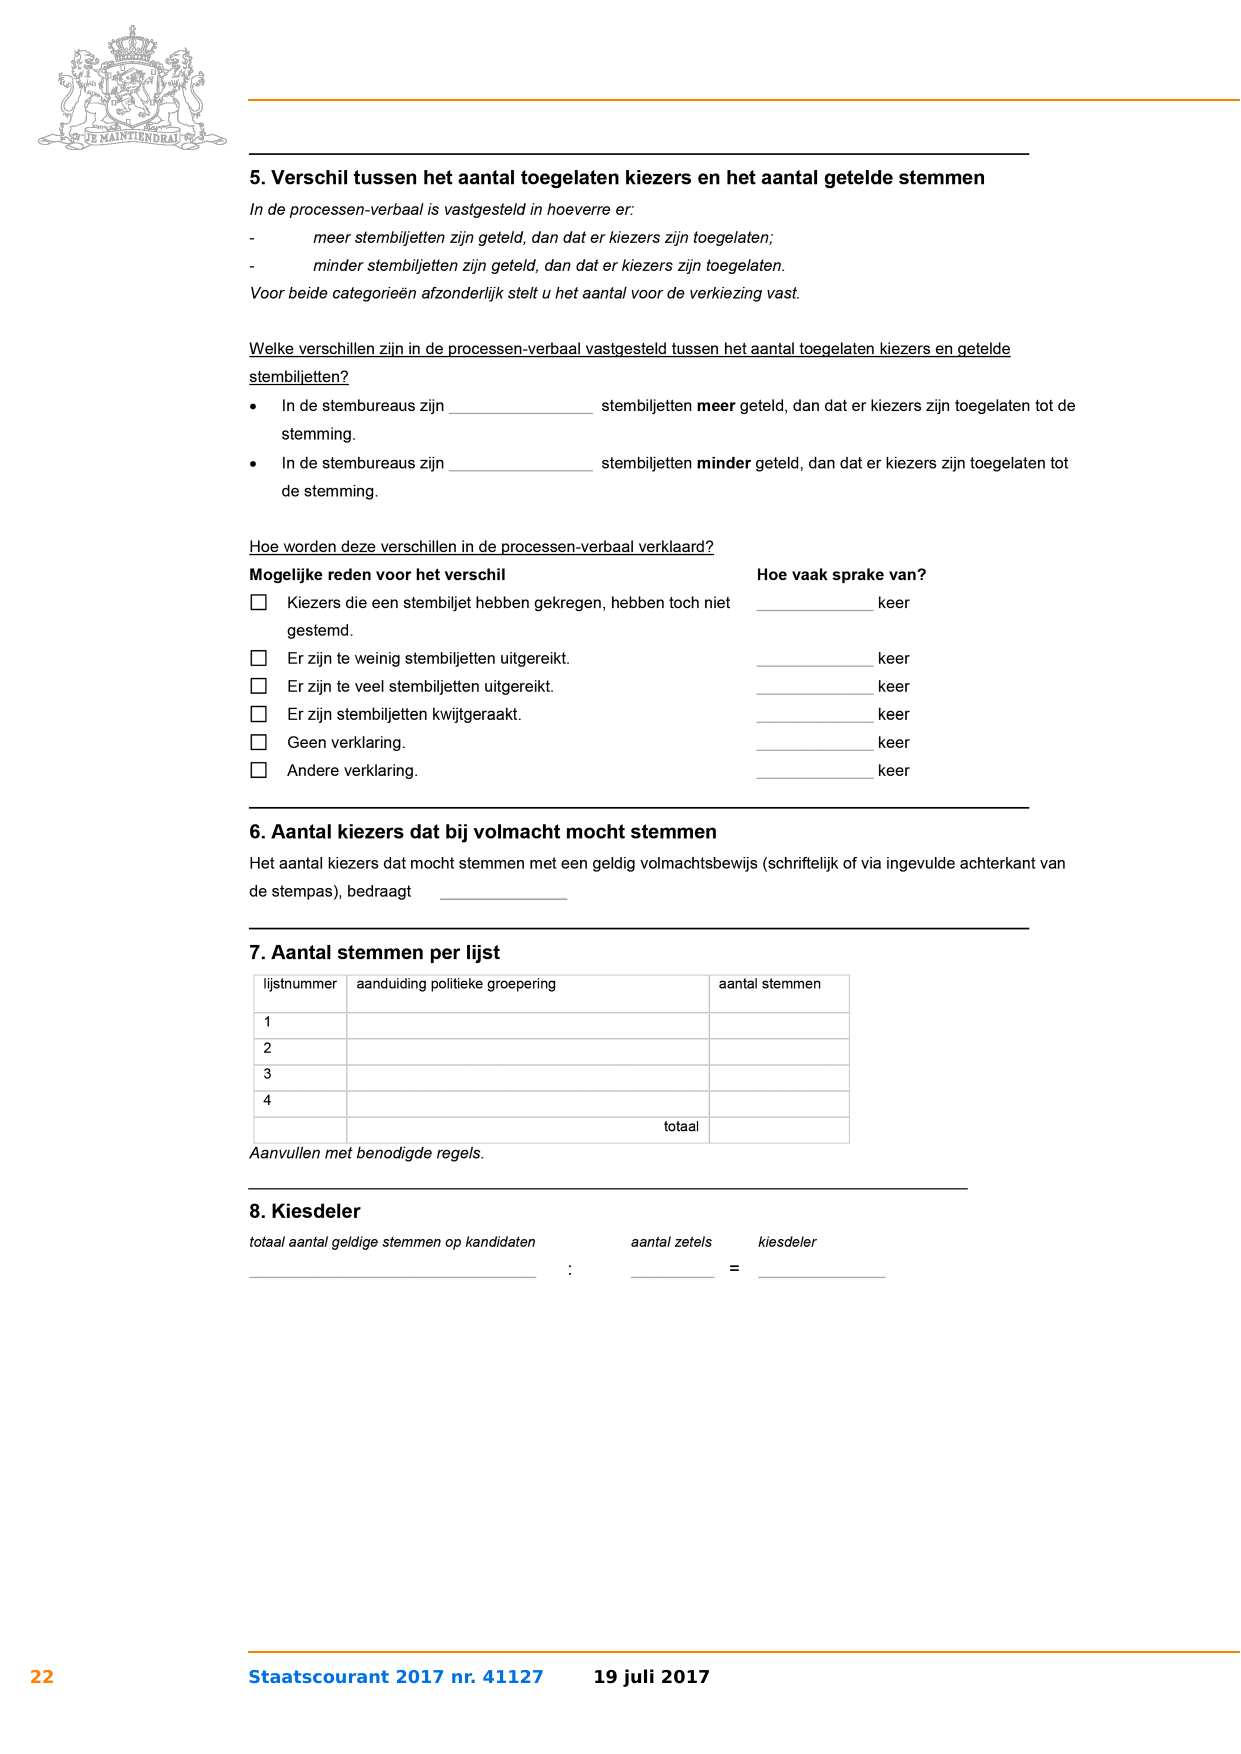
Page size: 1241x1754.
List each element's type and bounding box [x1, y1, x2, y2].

picture [38, 25, 227, 150]
picture [248, 151, 1075, 1280]
